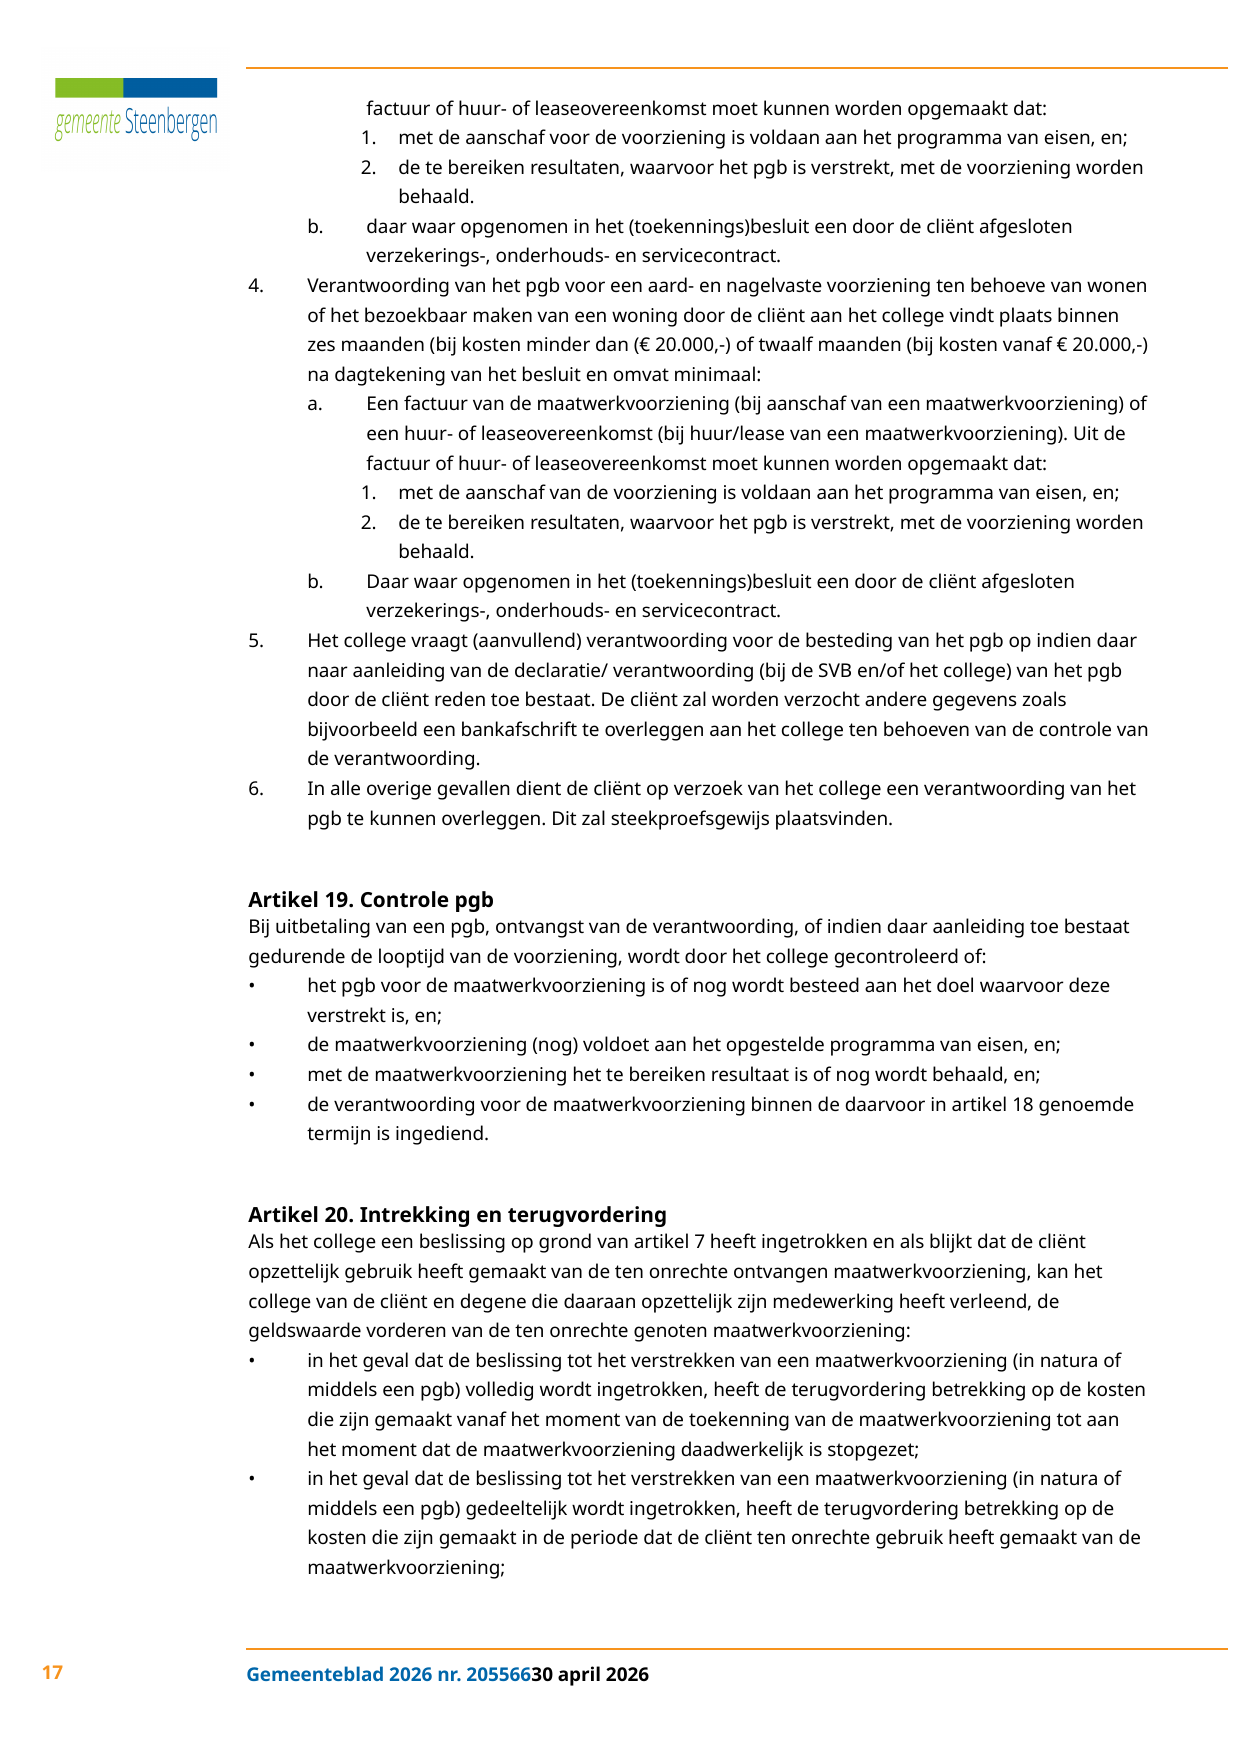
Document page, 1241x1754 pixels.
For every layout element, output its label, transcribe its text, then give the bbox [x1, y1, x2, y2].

list met de aanschaf van de voorziening is voldaan aan het programma van eisen, en; [361, 479, 1152, 505]
list de verantwoording voor de maatwerkvoorziening binnen de daarvoor in artikel 18 genoemde termijn is ingediend. [248, 1091, 1152, 1146]
list de te bereiken resultaten, waarvoor het pgb is verstrekt, met de voorziening worden behaald. [361, 154, 1152, 209]
list daar waar opgenomen in het (toekennings)besluit een door de cliënt afgesloten verzekerings-, onderhouds- en servicecontract. [307, 213, 1152, 268]
list het pgb voor de maatwerkvoorziening is of nog wordt besteed aan het doel waarvoor deze verstrekt is, en; [248, 972, 1152, 1028]
list Een factuur van de maatwerkvoorziening (bij aanschaf van een maatwerkvoorziening) of een huur- of leaseovereenkomst (bij huur/lease van een maatwerkvoorziening). Uit de factuur of huur- of leaseovereenkomst moet kunnen worden opgemaakt dat: [307, 391, 1152, 476]
list factuur of huur- of leaseovereenkomst moet kunnen worden opgemaakt dat: [307, 95, 1152, 121]
picture [41, 47, 231, 172]
list in het geval dat de beslissing tot het verstrekken van een maatwerkvoorziening (in natura of middels een pgb) gedeeltelijk wordt ingetrokken, heeft de terugvordering betrekking op de kosten die zijn gemaakt in de periode dat de cliënt ten onrechte gebruik heeft gemaakt van de maatwerkvoorziening; [248, 1465, 1152, 1580]
list de maatwerkvoorziening (nog) voldoet aan het opgestelde programma van eisen, en; [248, 1032, 1152, 1057]
list met de maatwerkvoorziening het te bereiken resultaat is of nog wordt behaald, en; [248, 1061, 1152, 1087]
text Bij uitbetaling van een pgb, ontvangst van de verantwoording, of indien daar aanleiding toe bestaat gedurende de looptijd van de voorziening, wordt door het college gecontroleerd of: [248, 913, 1152, 968]
text Als het college een beslissing op grond van artikel 7 heeft ingetrokken en als blijkt dat de cliënt opzettelijk gebruik heeft gemaakt van de ten onrechte ontvangen maatwerkvoorziening, kan het college van de cliënt en degene die daaraan opzettelijk zijn medewerking heeft verleend, de geldswaarde vorderen van de ten onrechte genoten maatwerkvoorziening: [248, 1229, 1152, 1343]
list Daar waar opgenomen in het (toekennings)besluit een door de cliënt afgesloten verzekerings-, onderhouds- en servicecontract. [307, 568, 1152, 623]
list Verantwoording van het pgb voor een aard- en nagelvaste voorziening ten behoeve van wonen of het bezoekbaar maken van een woning door de cliënt aan het college vindt plaats binnen zes maanden (bij kosten minder dan (€ 20.000,-) of twaalf maanden (bij kosten vanaf € 20.000,-) na dagtekening van het besluit en omvat minimaal: [248, 272, 1152, 387]
list Het college vraagt (aanvullend) verantwoording voor de besteding van het pgb op indien daar naar aanleiding van de declaratie/ verantwoording (bij de SVB en/of het college) van het pgb door de cliënt reden toe bestaat. De cliënt zal worden verzocht andere gegevens zoals bijvoorbeeld een bankafschrift te overleggen aan het college ten behoeven van de controle van de verantwoording. [248, 627, 1152, 771]
list de te bereiken resultaten, waarvoor het pgb is verstrekt, met de voorziening worden behaald. [361, 509, 1152, 564]
text Artikel 19. Controle pgb [248, 885, 1152, 913]
list in het geval dat de beslissing tot het verstrekken van een maatwerkvoorziening (in natura of middels een pgb) volledig wordt ingetrokken, heeft de terugvordering betrekking op de kosten die zijn gemaakt vanaf het moment van de toekenning van de maatwerkvoorziening tot aan het moment dat de maatwerkvoorziening daadwerkelijk is stopgezet; [248, 1347, 1152, 1462]
list In alle overige gevallen dient de cliënt op verzoek van het college een verantwoording van het pgb te kunnen overleggen. Dit zal steekproefsgewijs plaatsvinden. [248, 775, 1152, 831]
text Artikel 20. Intrekking en terugvordering [248, 1200, 1152, 1229]
list met de aanschaf voor de voorziening is voldaan aan het programma van eisen, en; [361, 124, 1152, 150]
